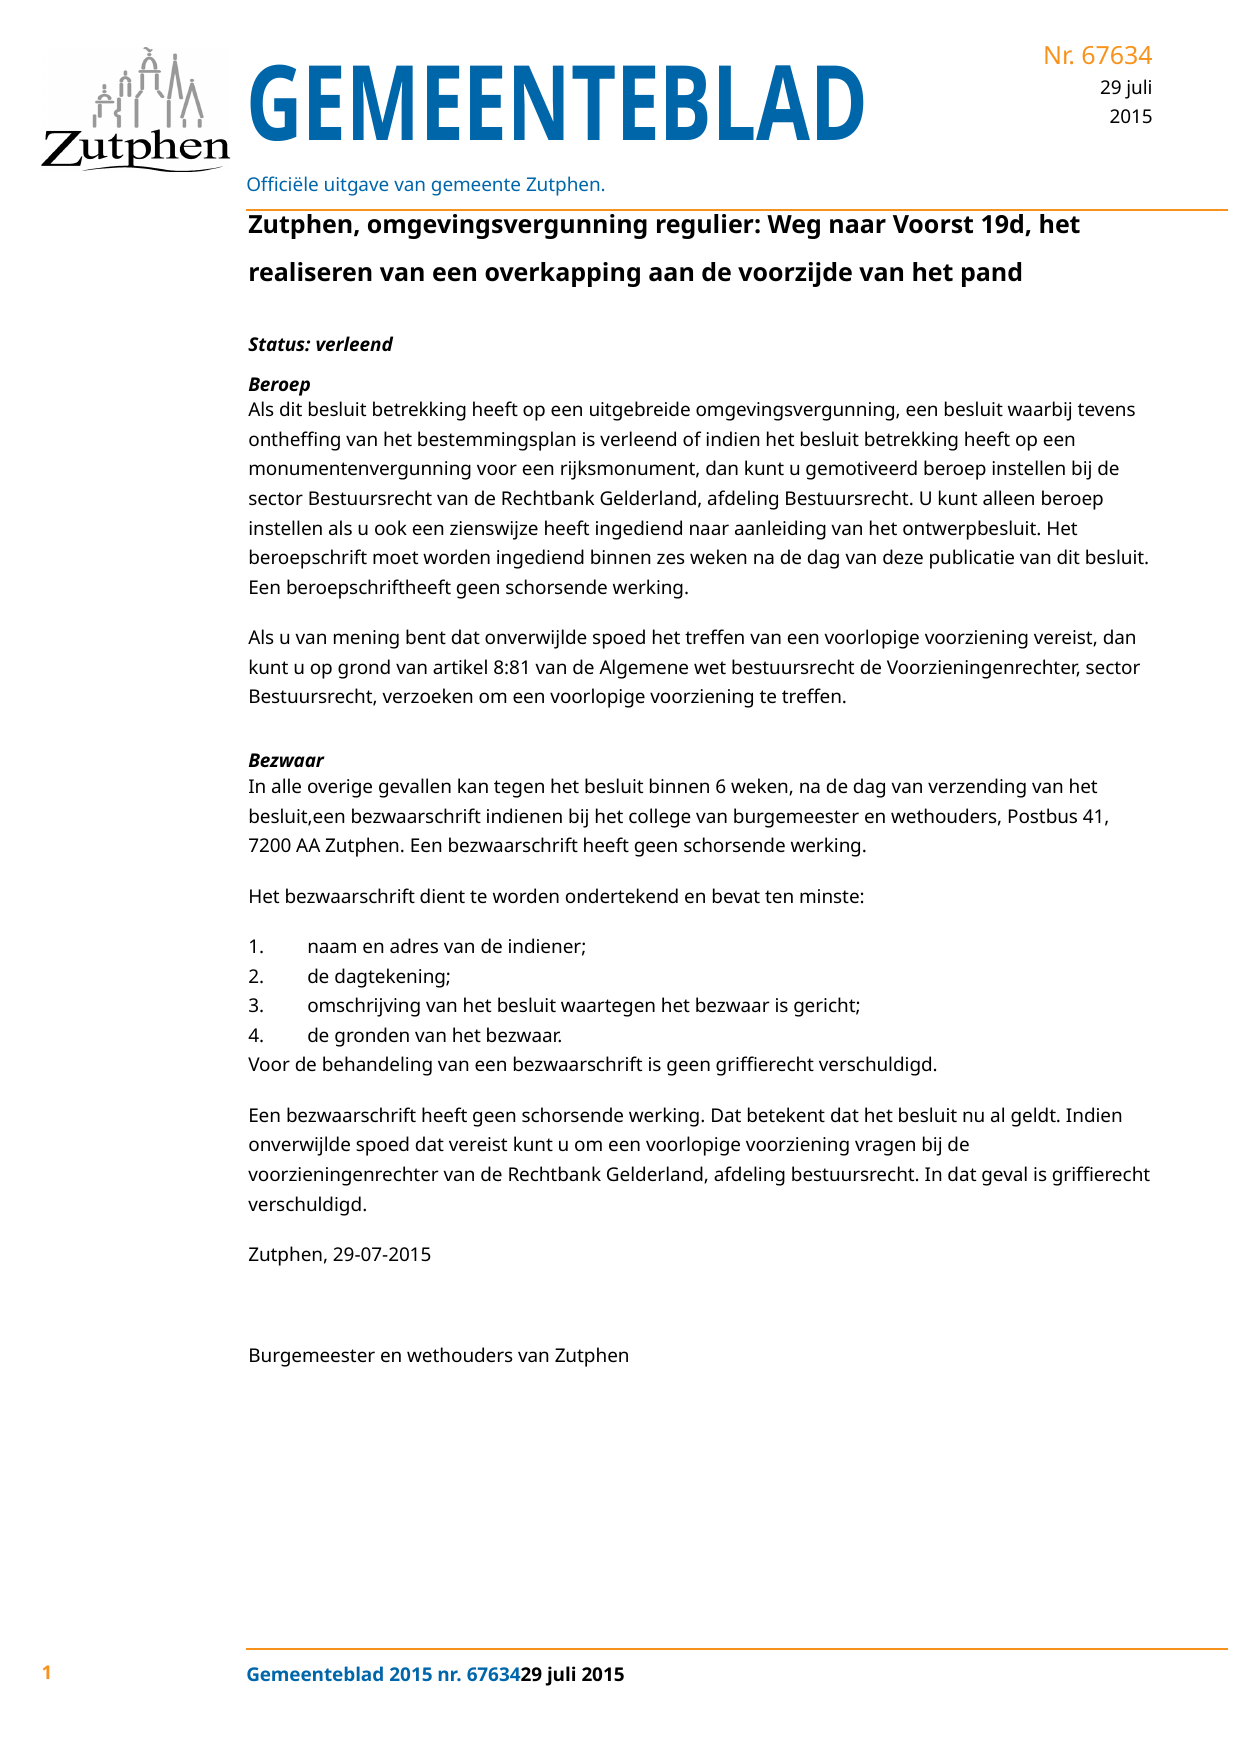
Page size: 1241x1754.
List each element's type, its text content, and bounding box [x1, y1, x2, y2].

list naam en adres van de indiener; [248, 933, 1152, 959]
list omschrijving van het besluit waartegen het bezwaar is gericht; [248, 992, 1152, 1018]
text Zutphen, 29-07-2015 [248, 1241, 1152, 1267]
list de dagtekening; [248, 963, 1152, 988]
text Als u van mening bent dat onverwijlde spoed het treffen van een voorlopige voorziening vereist, dan kunt u op grond van artikel 8:81 van de Algemene wet bestuursrecht de Voorzieningenrechter, sector Bestuursrecht, verzoeken om een voorlopige voorziening te treffen. [248, 624, 1152, 709]
text In alle overige gevallen kan tegen het besluit binnen 6 weken, na de dag van verzending van het besluit,een bezwaarschrift indienen bij het college van burgemeester en wethouders, Postbus 41, 7200 AA Zutphen. Een bezwaarschrift heeft geen schorsende werking. [248, 773, 1152, 858]
list de gronden van het bezwaar. [248, 1022, 1152, 1048]
text Status: verleend [248, 331, 1152, 357]
text Als dit besluit betrekking heeft op een uitgebreide omgevingsvergunning, een besluit waarbij tevens ontheffing van het bestemmingsplan is verleend of indien het besluit betrekking heeft op een monumentenvergunning voor een rijksmonument, dan kunt u gemotiveerd beroep instellen bij de sector Bestuursrecht van de Rechtbank Gelderland, afdeling Bestuursrecht. U kunt alleen beroep instellen als u ook een zienswijze heeft ingediend naar aanleiding van het ontwerpbesluit. Het beroepschrift moet worden ingediend binnen zes weken na de dag van deze publicatie van dit besluit. Een beroepschriftheeft geen schorsende werking. [248, 396, 1152, 600]
text Voor de behandeling van een bezwaarschrift is geen griffierecht verschuldigd. [248, 1052, 1152, 1077]
text Een bezwaarschrift heeft geen schorsende werking. Dat betekent dat het besluit nu al geldt. Indien onverwijlde spoed dat vereist kunt u om een voorlopige voorziening vragen bij de voorzieningenrechter van de Rechtbank Gelderland, afdeling bestuursrecht. In dat geval is griffierecht verschuldigd. [248, 1102, 1152, 1216]
text Zutphen, omgevingsvergunning regulier: Weg naar Voorst 19d, het realiseren van een overkapping aan de voorzijde van het pand [248, 211, 1152, 288]
text Het bezwaarschrift dient te worden ondertekend en bevat ten minste: [248, 883, 1152, 908]
text Bezwaar [248, 747, 1152, 773]
picture [41, 47, 231, 172]
text Beroep [248, 371, 1152, 396]
text Burgemeester en wethouders van Zutphen [248, 1342, 1152, 1368]
